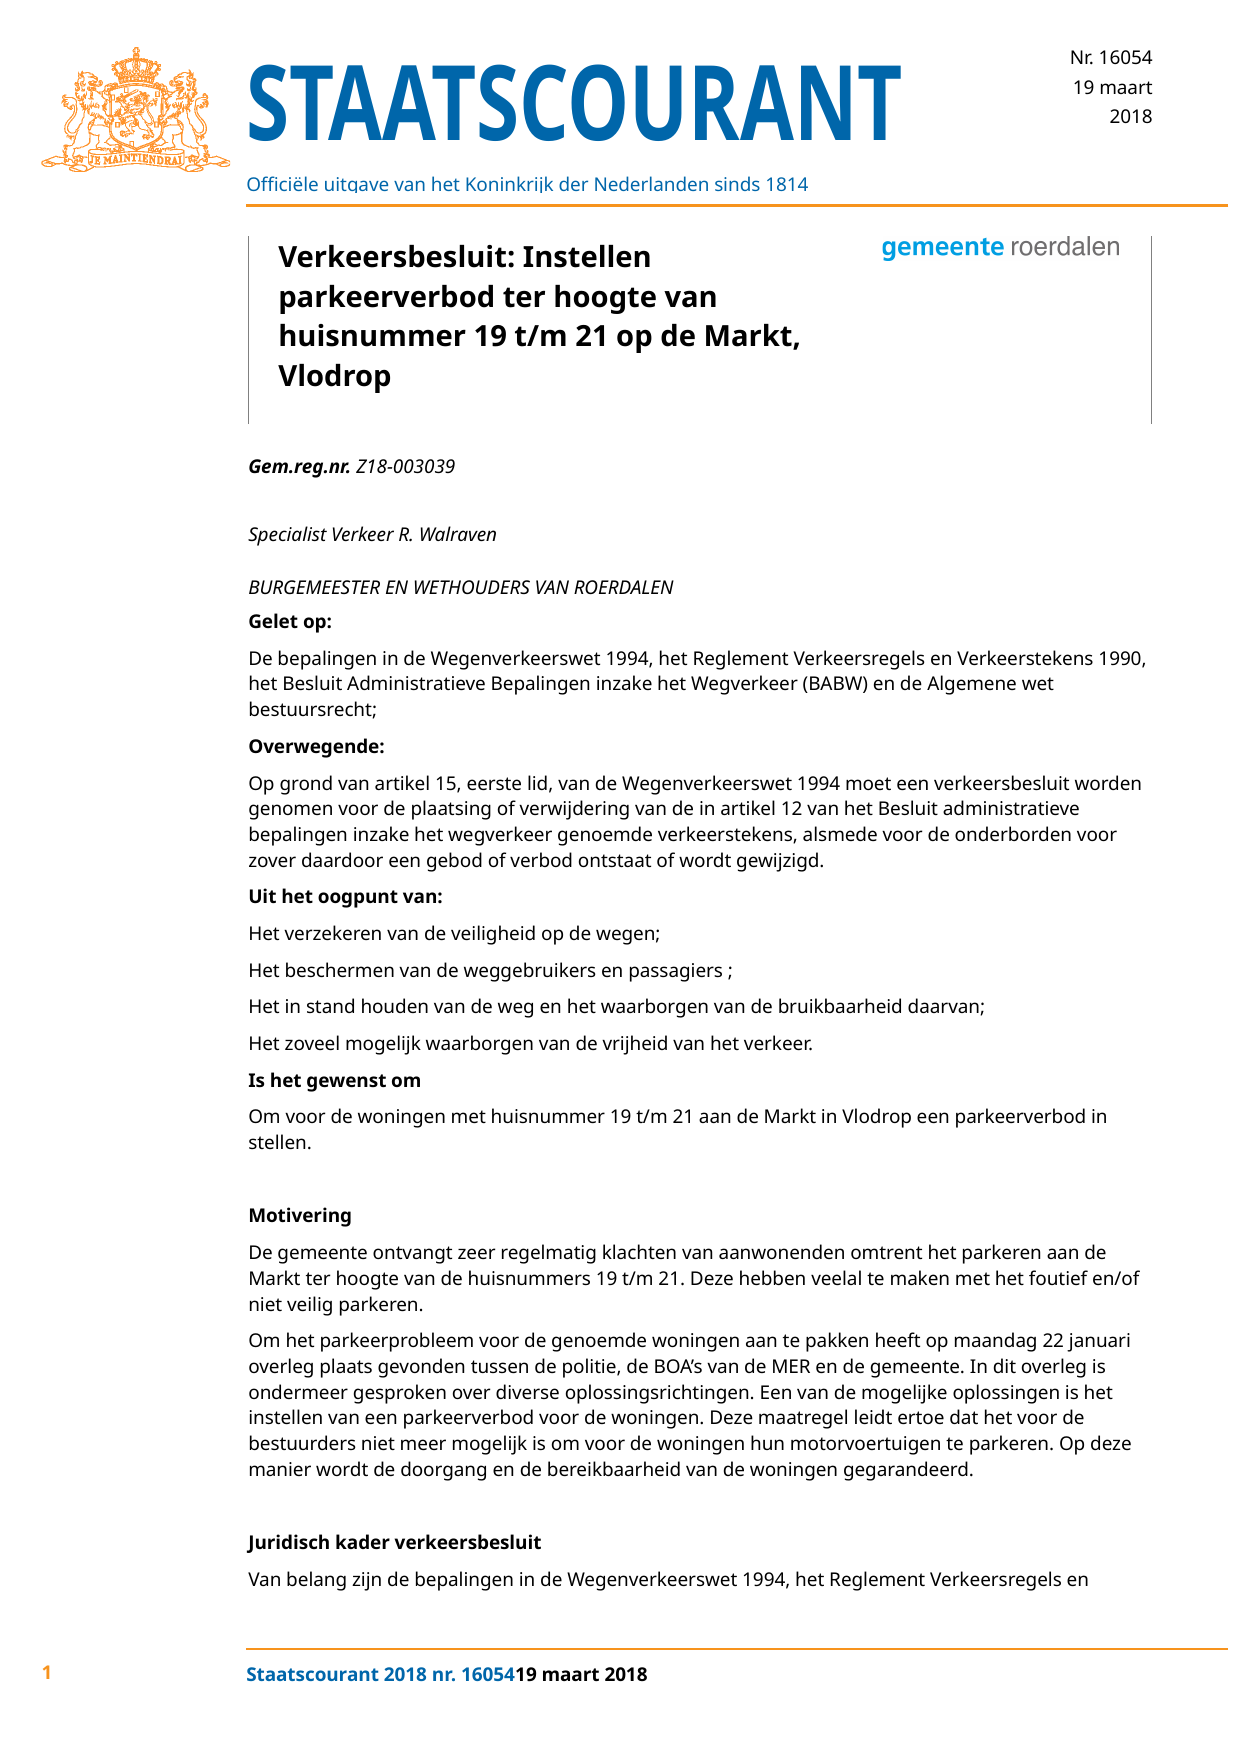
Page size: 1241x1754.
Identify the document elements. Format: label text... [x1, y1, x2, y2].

text Om voor de woningen met huisnummer 19 t/m 21 aan de Markt in Vlodrop een parkeerverbod in stellen. [248, 1103, 1152, 1155]
picture [41, 47, 231, 172]
text Gelet op: [248, 608, 1152, 634]
text Het verzekeren van de veiligheid op de wegen; [248, 920, 1152, 946]
text Is het gewenst om [248, 1067, 1152, 1093]
table_header Verkeersbesluit: Instellen parkeerverbod ter hoogte van huisnummer 19 t/m 21 op de Markt, Vlodrop [249, 236, 850, 424]
text Om het parkeerprobleem voor de genoemde woningen aan te pakken heeft op maandag 22 januari overleg plaats gevonden tussen de politie, de BOA’s van de MER en de gemeente. In dit overleg is ondermeer gesproken over diverse oplossingsrichtingen. Een van de mogelijke oplossingen is het instellen van een parkeerverbod voor de woningen. Deze maatregel leidt ertoe dat het voor de bestuurders niet meer mogelijk is om voor de woningen hun motorvoertuigen te parkeren. Op deze manier wordt de doorgang en de bereikbaarheid van de woningen gegarandeerd. [248, 1327, 1152, 1482]
text Gem.reg.nr. Z18-003039 [248, 454, 1152, 479]
text De bepalingen in de Wegenverkeerswet 1994, het Reglement Verkeersregels en Verkeerstekens 1990, het Besluit Administratieve Bepalingen inzake het Wegverkeer (BABW) en de Algemene wet bestuursrecht; [248, 645, 1152, 722]
text Het in stand houden van de weg en het waarborgen van de bruikbaarheid daarvan; [248, 993, 1152, 1019]
picture [882, 254, 891, 261]
text De gemeente ontvangt zeer regelmatig klachten van aanwonenden omtrent het parkeren aan de Markt ter hoogte van de huisnummers 19 t/m 21. Deze hebben veelal te maken met het foutief en/of niet veilig parkeren. [248, 1239, 1152, 1316]
text Het beschermen van de weggebruikers en passagiers ; [248, 957, 1152, 983]
picture [882, 236, 1119, 261]
text Het zoveel mogelijk waarborgen van de vrijheid van het verkeer. [248, 1030, 1152, 1056]
text Op grond van artikel 15, eerste lid, van de Wegenverkeerswet 1994 moet een verkeersbesluit worden genomen voor de plaatsing of verwijdering van de in artikel 12 van het Besluit administratieve bepalingen inzake het wegverkeer genoemde verkeerstekens, alsmede voor de onderborden voor zover daardoor een gebod of verbod ontstaat of wordt gewijzigd. [248, 770, 1152, 873]
text Motivering [248, 1203, 1152, 1228]
text Juridisch kader verkeersbesluit [248, 1529, 1152, 1555]
table_header [850, 236, 1151, 424]
text Overwegende: [248, 733, 1152, 759]
text Uit het oogpunt van: [248, 883, 1152, 909]
text Specialist Verkeer R. Walraven [248, 521, 1152, 547]
text BURGEMEESTER EN WETHOUDERS VAN ROERDALEN [248, 574, 1152, 600]
text Van belang zijn de bepalingen in de Wegenverkeerswet 1994, het Reglement Verkeersregels en [248, 1566, 1152, 1592]
